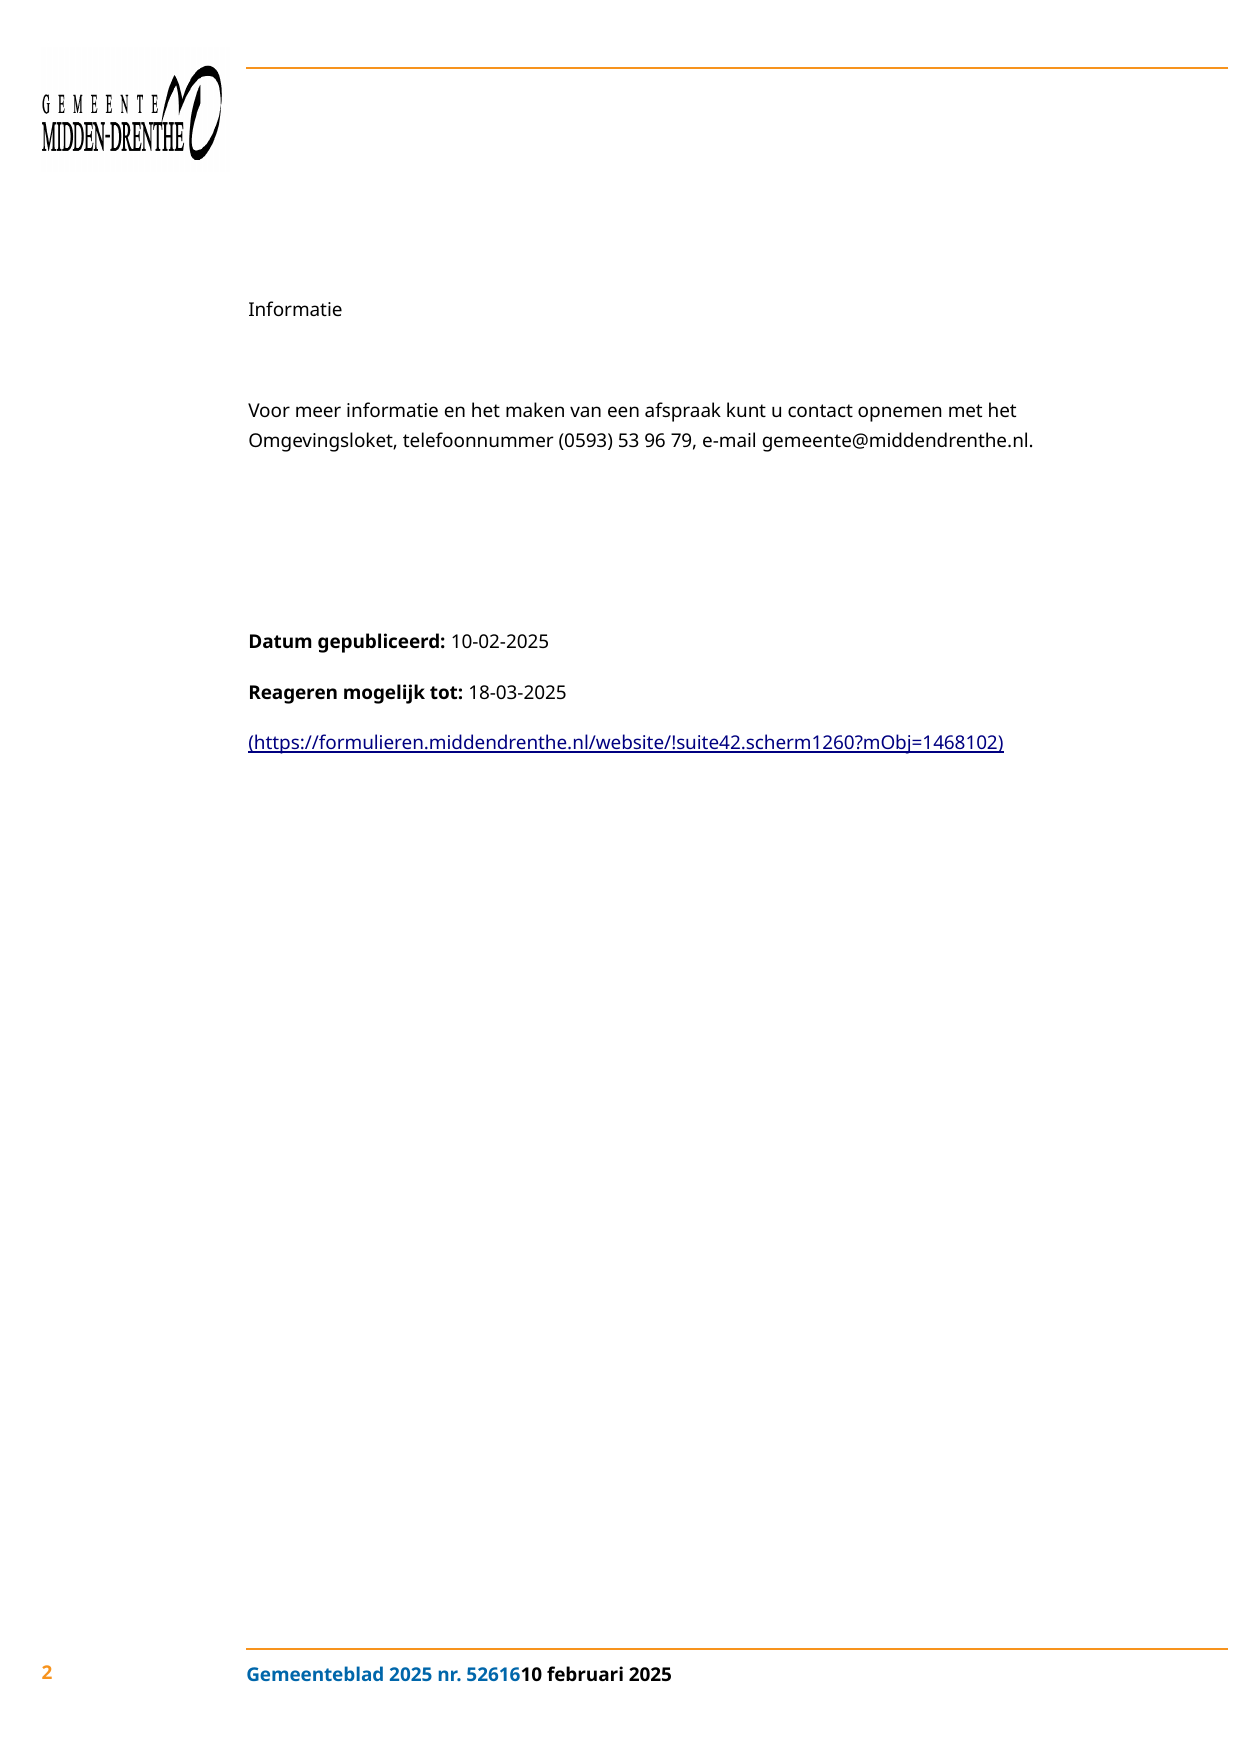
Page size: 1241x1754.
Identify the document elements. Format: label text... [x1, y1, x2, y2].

text Reageren mogelijk tot: 18-03-2025 [248, 679, 1152, 705]
picture [41, 47, 231, 172]
text (https://formulieren.middendrenthe.nl/website/!suite42.scherm1260?mObj=1468102) [248, 729, 1152, 755]
text Datum gepubliceerd: 10-02-2025 [248, 628, 1152, 654]
text Voor meer informatie en het maken van een afspraak kunt u contact opnemen met het Omgevingsloket, telefoonnummer (0593) 53 96 79, e-mail gemeente@middendrenthe.nl. [248, 397, 1152, 453]
text Informatie [248, 296, 1152, 322]
